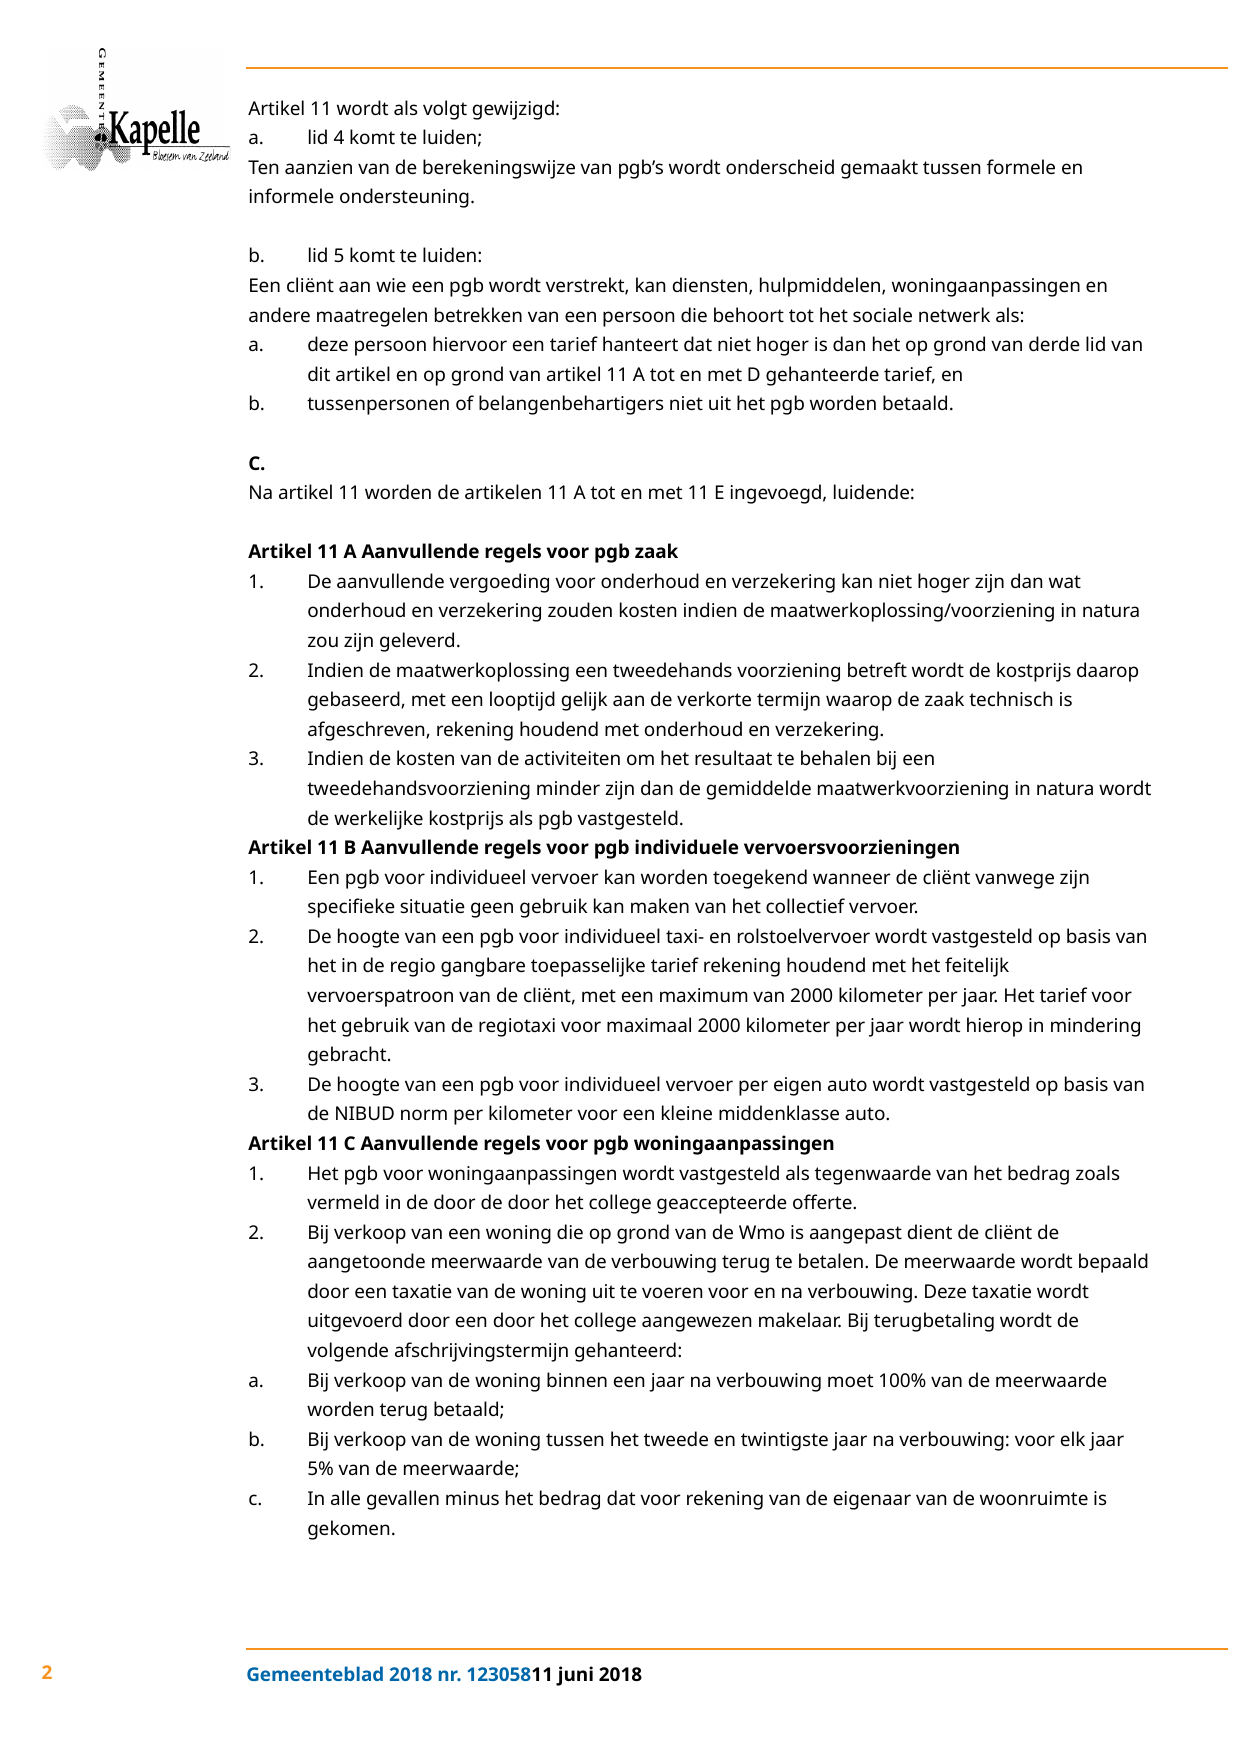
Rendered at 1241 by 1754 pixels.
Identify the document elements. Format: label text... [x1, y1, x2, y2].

list Bij verkoop van een woning die op grond van de Wmo is aangepast dient de cliënt de aangetoonde meerwaarde van de verbouwing terug te betalen. De meerwaarde wordt bepaald door een taxatie van de woning uit te voeren voor en na verbouwing. Deze taxatie wordt uitgevoerd door een door het college aangewezen makelaar. Bij terugbetaling wordt de volgende afschrijvingstermijn gehanteerd: [248, 1219, 1152, 1363]
list In alle gevallen minus het bedrag dat voor rekening van de eigenaar van de woonruimte is gekomen. [248, 1485, 1152, 1541]
text C. [248, 450, 1152, 476]
list De hoogte van een pgb voor individueel taxi- en rolstoelvervoer wordt vastgesteld op basis van het in de regio gangbare toepasselijke tarief rekening houdend met het feitelijk vervoerspatroon van de cliënt, met een maximum van 2000 kilometer per jaar. Het tarief voor het gebruik van de regiotaxi voor maximaal 2000 kilometer per jaar wordt hierop in mindering gebracht. [248, 923, 1152, 1067]
text Ten aanzien van de berekeningswijze van pgb’s wordt onderscheid gemaakt tussen formele en informele ondersteuning. [248, 154, 1152, 209]
list Een pgb voor individueel vervoer kan worden toegekend wanneer de cliënt vanwege zijn specifieke situatie geen gebruik kan maken van het collectief vervoer. [248, 864, 1152, 919]
list deze persoon hiervoor een tarief hanteert dat niet hoger is dan het op grond van derde lid van dit artikel en op grond van artikel 11 A tot en met D gehanteerde tarief, en [248, 331, 1152, 387]
list tussenpersonen of belangenbehartigers niet uit het pgb worden betaald. [248, 391, 1152, 416]
text Artikel 11 B Aanvullende regels voor pgb individuele vervoersvoorzieningen [248, 834, 1152, 860]
picture [41, 47, 231, 172]
list De aanvullende vergoeding voor onderhoud en verzekering kan niet hoger zijn dan wat onderhoud en verzekering zouden kosten indien de maatwerkoplossing/voorziening in natura zou zijn geleverd. [248, 568, 1152, 653]
list Bij verkoop van de woning binnen een jaar na verbouwing moet 100% van de meerwaarde worden terug betaald; [248, 1367, 1152, 1422]
list Indien de kosten van de activiteiten om het resultaat te behalen bij een tweedehandsvoorziening minder zijn dan de gemiddelde maatwerkvoorziening in natura wordt de werkelijke kostprijs als pgb vastgesteld. [248, 746, 1152, 831]
list lid 5 komt te luiden: [248, 243, 1152, 268]
text Artikel 11 wordt als volgt gewijzigd: [248, 95, 1152, 121]
list Indien de maatwerkoplossing een tweedehands voorziening betreft wordt de kostprijs daarop gebaseerd, met een looptijd gelijk aan de verkorte termijn waarop de zaak technisch is afgeschreven, rekening houdend met onderhoud en verzekering. [248, 657, 1152, 742]
list lid 4 komt te luiden; [248, 124, 1152, 150]
list Het pgb voor woningaanpassingen wordt vastgesteld als tegenwaarde van het bedrag zoals vermeld in de door de door het college geaccepteerde offerte. [248, 1160, 1152, 1215]
text Na artikel 11 worden de artikelen 11 A tot en met 11 E ingevoegd, luidende: [248, 479, 1152, 505]
text Artikel 11 A Aanvullende regels voor pgb zaak [248, 538, 1152, 564]
list Bij verkoop van de woning tussen het tweede en twintigste jaar na verbouwing: voor elk jaar 5% van de meerwaarde; [248, 1426, 1152, 1481]
list De hoogte van een pgb voor individueel vervoer per eigen auto wordt vastgesteld op basis van de NIBUD norm per kilometer voor een kleine middenklasse auto. [248, 1071, 1152, 1126]
text Artikel 11 C Aanvullende regels voor pgb woningaanpassingen [248, 1130, 1152, 1156]
text Een cliënt aan wie een pgb wordt verstrekt, kan diensten, hulpmiddelen, woningaanpassingen en andere maatregelen betrekken van een persoon die behoort tot het sociale netwerk als: [248, 272, 1152, 328]
